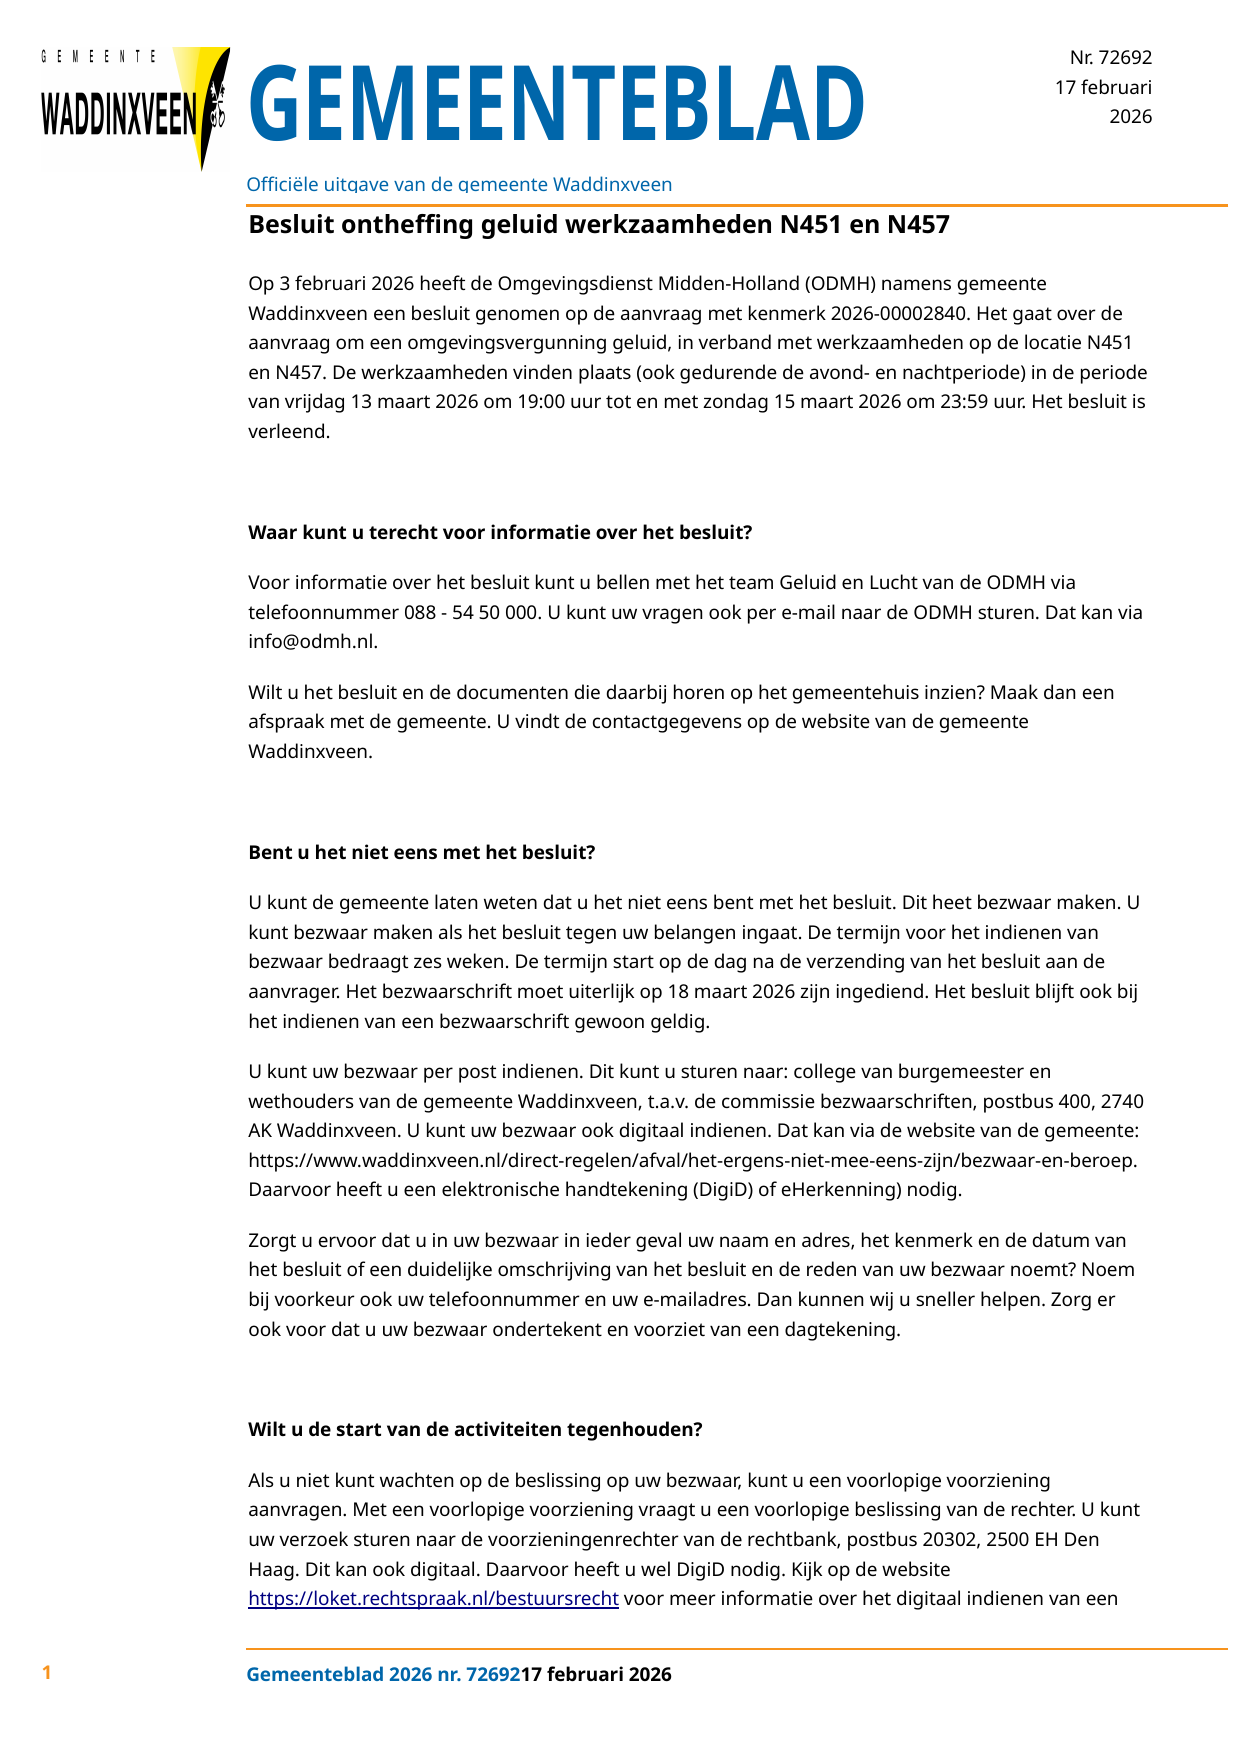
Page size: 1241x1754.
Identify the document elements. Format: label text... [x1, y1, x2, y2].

text Voor informatie over het besluit kunt u bellen met het team Geluid en Lucht van de ODMH via telefoonnummer 088 - 54 50 000. U kunt uw vragen ook per e-mail naar de ODMH sturen. Dat kan via info@odmh.nl. [248, 569, 1152, 654]
text Op 3 februari 2026 heeft de Omgevingsdienst Midden-Holland (ODMH) namens gemeente Waddinxveen een besluit genomen op de aanvraag met kenmerk 2026-00002840. Het gaat over de aanvraag om een omgevingsvergunning geluid, in verband met werkzaamheden op de locatie N451 en N457. De werkzaamheden vinden plaats (ook gedurende de avond- en nachtperiode) in de periode van vrijdag 13 maart 2026 om 19:00 uur tot en met zondag 15 maart 2026 om 23:59 uur. Het besluit is verleend. [248, 270, 1152, 444]
text Zorgt u ervoor dat u in uw bezwaar in ieder geval uw naam en adres, het kenmerk en de datum van het besluit of een duidelijke omschrijving van het besluit en de reden van uw bezwaar noemt? Noem bij voorkeur ook uw telefoonnummer en uw e-mailadres. Dan kunnen wij u sneller helpen. Zorg er ook voor dat u uw bezwaar ondertekent en voorziet van een dagtekening. [248, 1227, 1152, 1341]
text Als u niet kunt wachten op de beslissing op uw bezwaar, kunt u een voorlopige voorziening aanvragen. Met een voorlopige voorziening vraagt u een voorlopige beslissing van de rechter. U kunt uw verzoek sturen naar de voorzieningenrechter van de rechtbank, postbus 20302, 2500 EH Den Haag. Dit kan ook digitaal. Daarvoor heeft u wel DigiD nodig. Kijk op de website https://loket.rechtspraak.nl/bestuursrecht voor meer informatie over het digitaal indienen van een [248, 1467, 1152, 1611]
text U kunt de gemeente laten weten dat u het niet eens bent met het besluit. Dit heet bezwaar maken. U kunt bezwaar maken als het besluit tegen uw belangen ingaat. De termijn voor het indienen van bezwaar bedraagt zes weken. De termijn start op de dag na de verzending van het besluit aan de aanvrager. Het bezwaarschrift moet uiterlijk op 18 maart 2026 zijn ingediend. Het besluit blijft ook bij het indienen van een bezwaarschrift gewoon geldig. [248, 889, 1152, 1033]
text Besluit ontheffing geluid werkzaamheden N451 en N457 [248, 207, 1152, 241]
picture [41, 47, 231, 172]
text U kunt uw bezwaar per post indienen. Dit kunt u sturen naar: college van burgemeester en wethouders van de gemeente Waddinxveen, t.a.v. de commissie bezwaarschriften, postbus 400, 2740 AK Waddinxveen. U kunt uw bezwaar ook digitaal indienen. Dat kan via de website van de gemeente: https://www.waddinxveen.nl/direct-regelen/afval/het-ergens-niet-mee-eens-zijn/bezwaar-en-beroep. Daarvoor heeft u een elektronische handtekening (DigiD) of eHerkenning) nodig. [248, 1058, 1152, 1202]
text Bent u het niet eens met het besluit? [248, 839, 1152, 865]
text Wilt u het besluit en de documenten die daarbij horen op het gemeentehuis inzien? Maak dan een afspraak met de gemeente. U vindt de contactgegevens op de website van de gemeente Waddinxveen. [248, 679, 1152, 764]
text Wilt u de start van de activiteiten tegenhouden? [248, 1417, 1152, 1442]
text Waar kunt u terecht voor informatie over het besluit? [248, 519, 1152, 545]
